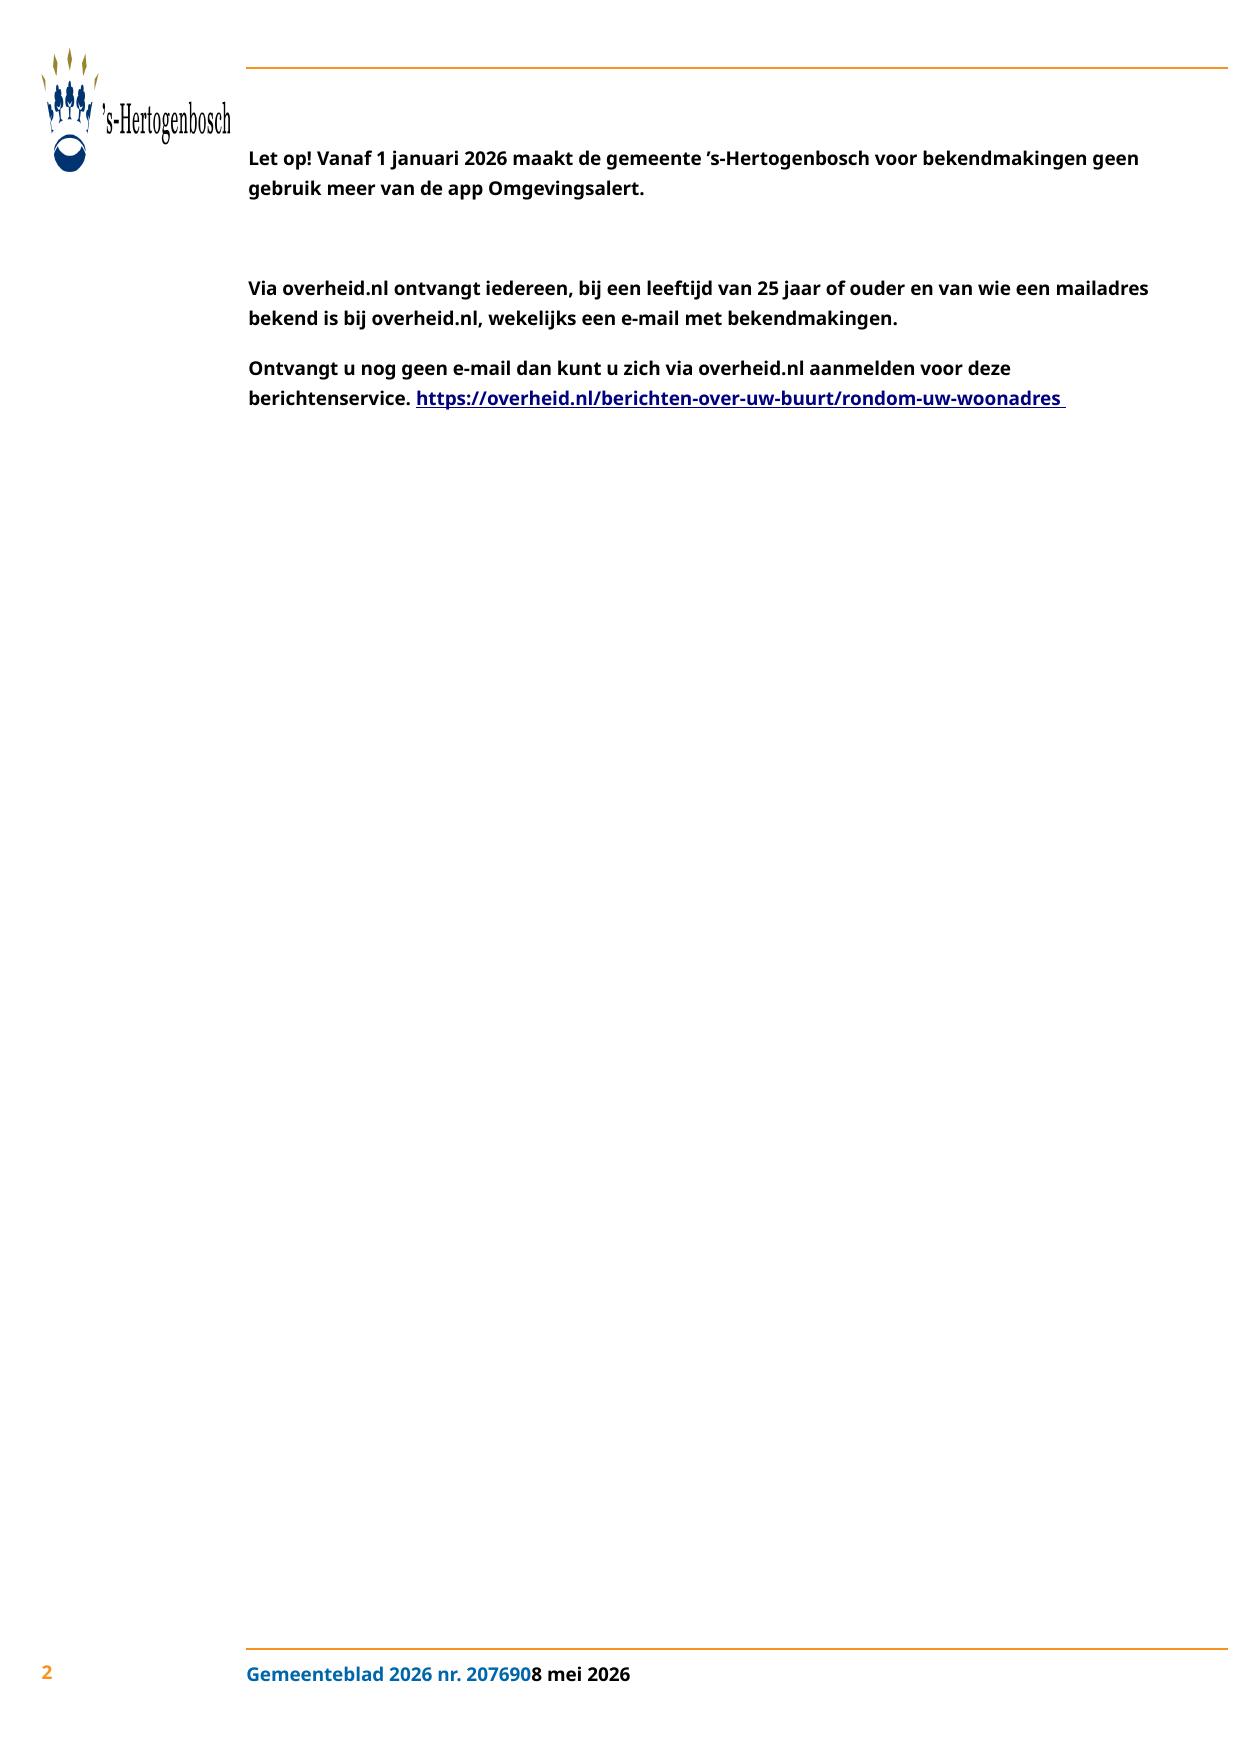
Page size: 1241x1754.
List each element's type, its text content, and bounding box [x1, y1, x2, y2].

text Ontvangt u nog geen e-mail dan kunt u zich via overheid.nl aanmelden voor deze berichtenservice. https://overheid.nl/berichten-over-uw-buurt/rondom-uw-woonadres [248, 356, 1152, 411]
picture [41, 47, 231, 172]
text Let op! Vanaf 1 januari 2026 maakt de gemeente ’s-Hertogenbosch voor bekendmakingen geen gebruik meer van de app Omgevingsalert. [248, 145, 1152, 201]
text Via overheid.nl ontvangt iedereen, bij een leeftijd van 25 jaar of ouder en van wie een mailadres bekend is bij overheid.nl, wekelijks een e-mail met bekendmakingen. [248, 276, 1152, 331]
